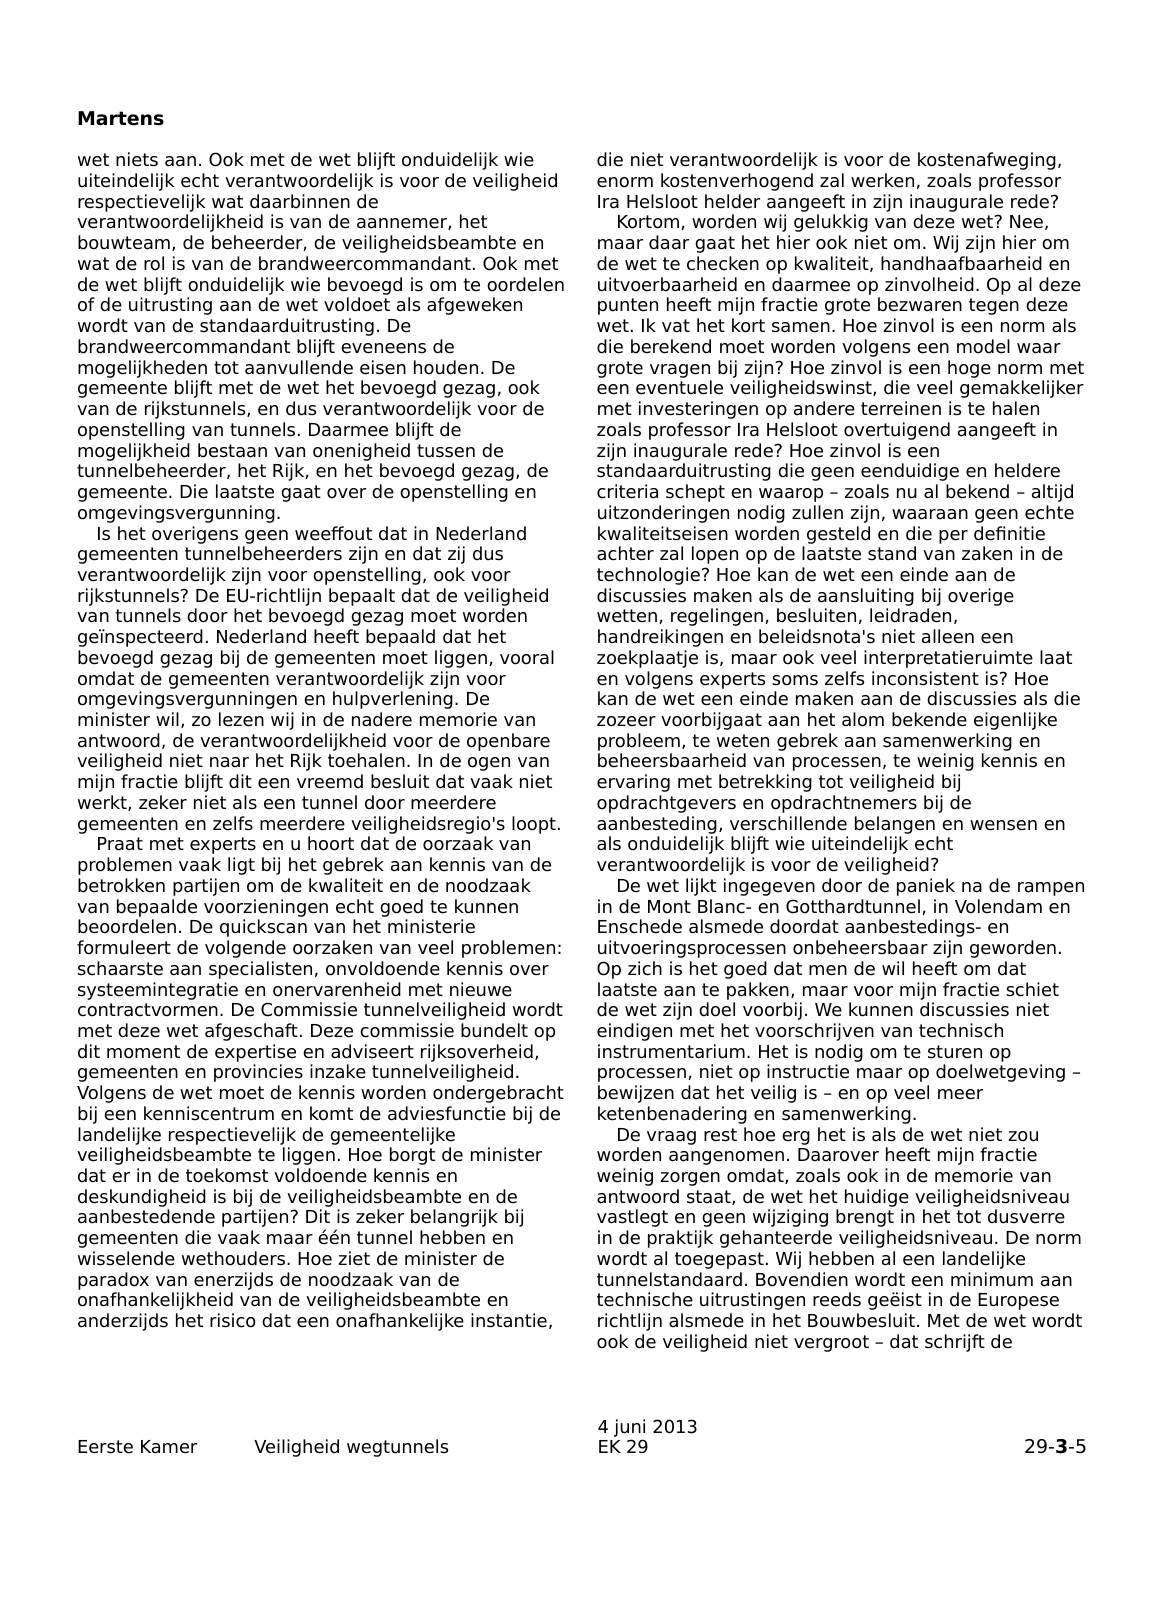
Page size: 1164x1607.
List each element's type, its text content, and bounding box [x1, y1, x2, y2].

text Praat met experts en u hoort dat de oorzaak van problemen vaak ligt bij het gebrek aan kennis van de betrokken partijen om de kwaliteit en de noodzaak van bepaalde voorzieningen echt goed te kunnen beoordelen. De quickscan van het ministerie formuleert de volgende oorzaken van veel problemen: schaarste aan specialisten, onvoldoende kennis over systeemintegratie en onervarenheid met nieuwe contractvormen. De Commissie tunnelveiligheid wordt met deze wet afgeschaft. Deze commissie bundelt op dit moment de expertise en adviseert rijksoverheid, gemeenten en provincies inzake tunnelveiligheid. Volgens de wet moet de kennis worden ondergebracht bij een kenniscentrum en komt de adviesfunctie bij de landelijke respectievelijk de gemeentelijke veiligheidsbeambte te liggen. Hoe borgt de minister dat er in de toekomst voldoende kennis en deskundigheid is bij de veiligheidsbeambte en de aanbestedende partijen? Dit is zeker belangrijk bij gemeenten die vaak maar één tunnel hebben en wisselende wethouders. Hoe ziet de minister de paradox van enerzijds de noodzaak van de onafhankelijkheid van de veiligheidsbeambte en anderzijds het risico dat een onafhankelijke instantie, [77, 834, 567, 1332]
text wet niets aan. Ook met de wet blijft onduidelijk wie uiteindelijk echt verantwoordelijk is voor de veiligheid respectievelijk wat daarbinnen de verantwoordelijkheid is van de aannemer, het bouwteam, de beheerder, de veiligheidsbeambte en wat de rol is van de brandweercommandant. Ook met de wet blijft onduidelijk wie bevoegd is om te oordelen of de uitrusting aan de wet voldoet als afgeweken wordt van de standaarduitrusting. De brandweercommandant blijft eveneens de mogelijkheden tot aanvullende eisen houden. De gemeente blijft met de wet het bevoegd gezag, ook van de rijkstunnels, en dus verantwoordelijk voor de openstelling van tunnels. Daarmee blijft de mogelijkheid bestaan van onenigheid tussen de tunnelbeheerder, het Rijk, en het bevoegd gezag, de gemeente. Die laatste gaat over de openstelling en omgevingsvergunning. [77, 150, 567, 523]
text Kortom, worden wij gelukkig van deze wet? Nee, maar daar gaat het hier ook niet om. Wij zijn hier om de wet te checken op kwaliteit, handhaafbaarheid en uitvoerbaarheid en daarmee op zinvolheid. Op al deze punten heeft mijn fractie grote bezwaren tegen deze wet. Ik vat het kort samen. Hoe zinvol is een norm als die berekend moet worden volgens een model waar grote vragen bij zijn? Hoe zinvol is een hoge norm met een eventuele veiligheidswinst, die veel gemakkelijker met investeringen op andere terreinen is te halen zoals professor Ira Helsloot overtuigend aangeeft in zijn inaugurale rede? Hoe zinvol is een standaarduitrusting die geen eenduidige en heldere criteria schept en waarop – zoals nu al bekend – altijd uitzonderingen nodig zullen zijn, waaraan geen echte kwaliteitseisen worden gesteld en die per definitie achter zal lopen op de laatste stand van zaken in de technologie? Hoe kan de wet een einde aan de discussies maken als de aansluiting bij overige wetten, regelingen, besluiten, leidraden, handreikingen en beleidsnota's niet alleen een zoekplaatje is, maar ook veel interpretatieruimte laat en volgens experts soms zelfs inconsistent is? Hoe kan de wet een einde maken aan de discussies als die zozeer voorbijgaat aan het alom bekende eigenlijke probleem, te weten gebrek aan samenwerking en beheersbaarheid van processen, te weinig kennis en ervaring met betrekking tot veiligheid bij opdrachtgevers en opdrachtnemers bij de aanbesteding, verschillende belangen en wensen en als onduidelijk blijft wie uiteindelijk echt verantwoordelijk is voor de veiligheid? [596, 212, 1087, 876]
text De vraag rest hoe erg het is als de wet niet zou worden aangenomen. Daarover heeft mijn fractie weinig zorgen omdat, zoals ook in de memorie van antwoord staat, de wet het huidige veiligheidsniveau vastlegt en geen wijziging brengt in het tot dusverre in de praktijk gehanteerde veiligheidsniveau. De norm wordt al toegepast. Wij hebben al een landelijke tunnelstandaard. Bovendien wordt een minimum aan technische uitrustingen reeds geëist in de Europese richtlijn alsmede in het Bouwbesluit. Met de wet wordt ook de veiligheid niet vergroot – dat schrijft de [596, 1124, 1087, 1352]
text De wet lijkt ingegeven door de paniek na de rampen in de Mont Blanc- en Gotthardtunnel, in Volendam en Enschede alsmede doordat aanbestedings- en uitvoeringsprocessen onbeheersbaar zijn geworden. Op zich is het goed dat men de wil heeft om dat laatste aan te pakken, maar voor mijn fractie schiet de wet zijn doel voorbij. We kunnen discussies niet eindigen met het voorschrijven van technisch instrumentarium. Het is nodig om te sturen op processen, niet op instructie maar op doelwetgeving – bewijzen dat het veilig is – en op veel meer ketenbenadering en samenwerking. [596, 876, 1087, 1124]
text die niet verantwoordelijk is voor de kostenafweging, enorm kostenverhogend zal werken, zoals professor Ira Helsloot helder aangeeft in zijn inaugurale rede? [596, 150, 1087, 212]
text Is het overigens geen weeffout dat in Nederland gemeenten tunnelbeheerders zijn en dat zij dus verantwoordelijk zijn voor openstelling, ook voor rijkstunnels? De EU-richtlijn bepaalt dat de veiligheid van tunnels door het bevoegd gezag moet worden geïnspecteerd. Nederland heeft bepaald dat het bevoegd gezag bij de gemeenten moet liggen, vooral omdat de gemeenten verantwoordelijk zijn voor omgevingsvergunningen en hulpverlening. De minister wil, zo lezen wij in de nadere memorie van antwoord, de verantwoordelijkheid voor de openbare veiligheid niet naar het Rijk toehalen. In de ogen van mijn fractie blijft dit een vreemd besluit dat vaak niet werkt, zeker niet als een tunnel door meerdere gemeenten en zelfs meerdere veiligheidsregio's loopt. [77, 523, 567, 834]
